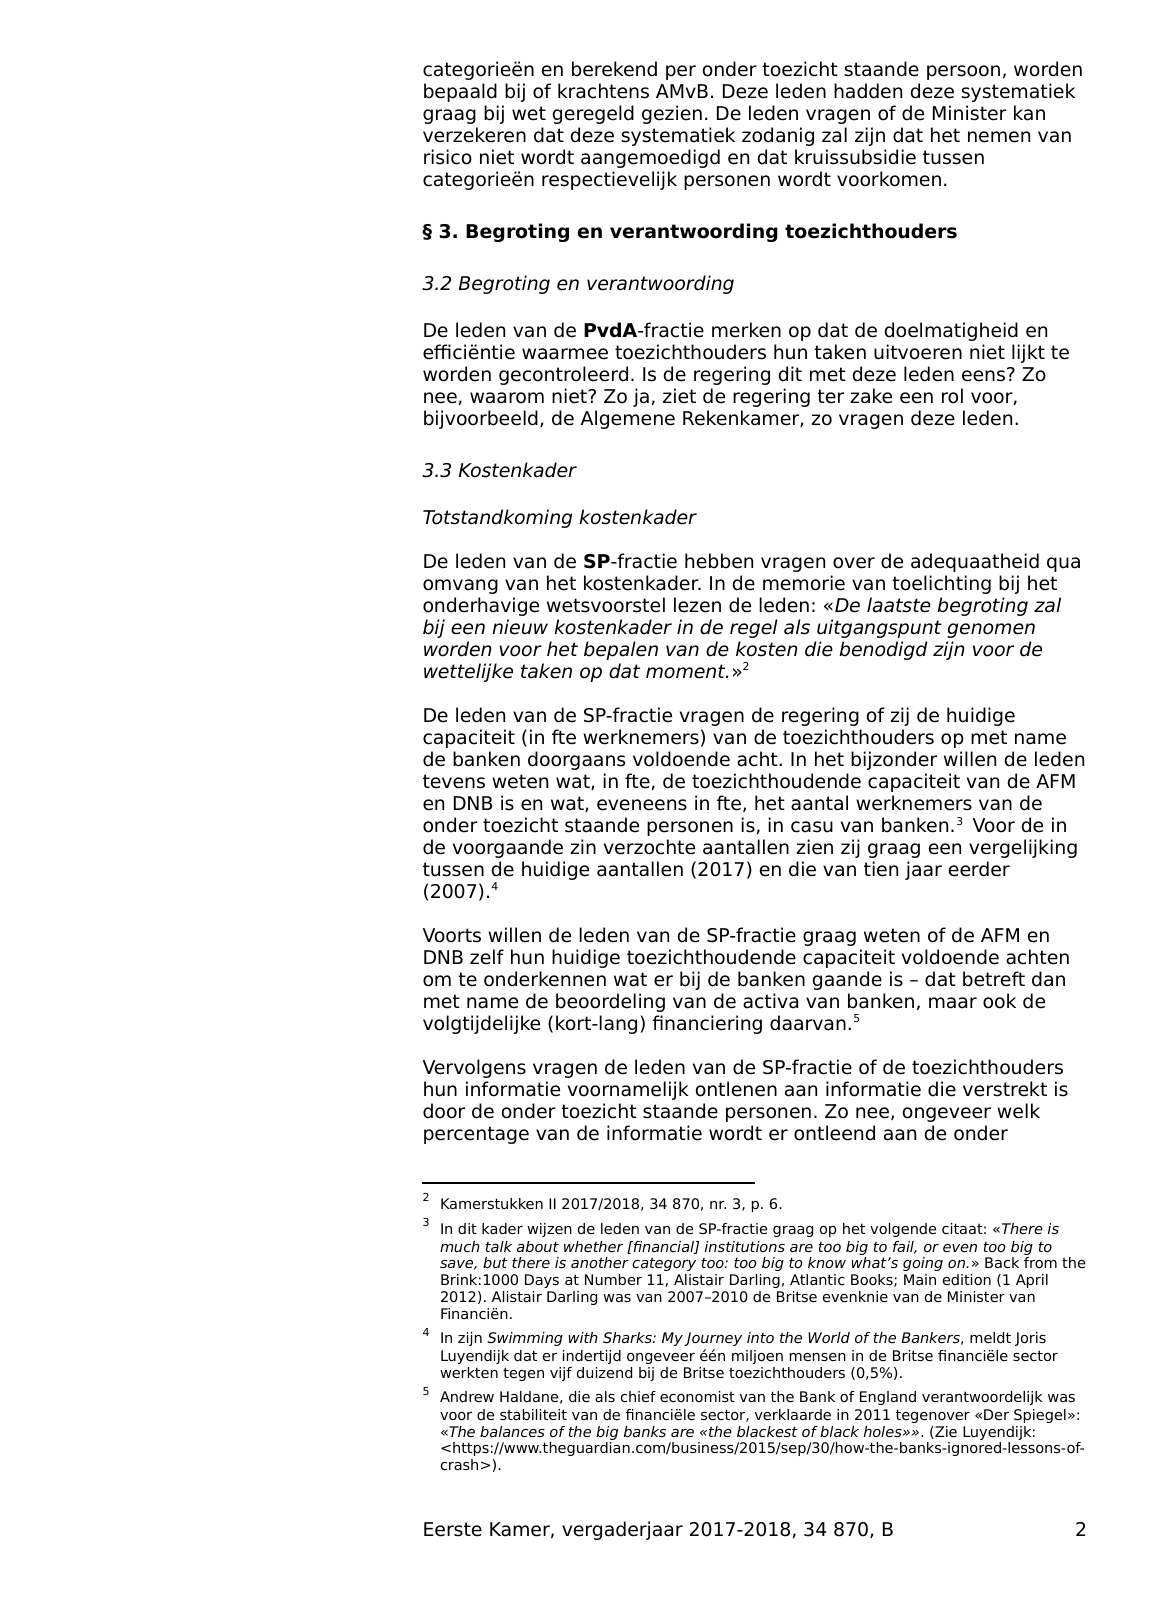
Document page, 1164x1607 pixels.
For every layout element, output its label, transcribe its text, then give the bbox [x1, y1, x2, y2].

text Voorts willen de leden van de SP-fractie graag weten of de AFM en DNB zelf hun huidige toezichthoudende capaciteit voldoende achten om te onderkennen wat er bij de banken gaande is – dat betreft dan met name de beoordeling van de activa van banken, maar ook de volgtijdelijke (kort-lang) financiering daarvan. [422, 925, 1087, 1035]
subtitle 3.2 Begroting en verantwoording [422, 273, 1087, 295]
text Andrew Haldane, die als chief economist van the Bank of England verantwoordelijk was voor de stabiliteit van de financiële sector, verklaarde in 2011 tegenover «Der Spiegel»: «The balances of the big banks are «the blackest of black holes»». (Zie Luyendijk: <https://www.theguardian.com/business/2015/sep/30/how-the-banks-ignored-lessons-of-crash>). [422, 1385, 1087, 1474]
text De leden van de SP-fractie hebben vragen over de adequaatheid qua omvang van het kostenkader. In de memorie van toelichting bij het onderhavige wetsvoorstel lezen de leden: «De laatste begroting zal bij een nieuw kostenkader in de regel als uitgangspunt genomen worden voor het bepalen van de kosten die benodigd zijn voor de wettelijke taken op dat moment.» [422, 551, 1087, 683]
text De leden van de PvdA-fractie merken op dat de doelmatigheid en efficiëntie waarmee toezichthouders hun taken uitvoeren niet lijkt te worden gecontroleerd. Is de regering dit met deze leden eens? Zo nee, waarom niet? Zo ja, ziet de regering ter zake een rol voor, bijvoorbeeld, de Algemene Rekenkamer, zo vragen deze leden. [422, 320, 1087, 430]
text In dit kader wijzen de leden van de SP-fractie graag op het volgende citaat: «There is much talk about whether [financial] institutions are too big to fail, or even too big to save, but there is another category too: too big to know what’s going on.» Back from the Brink:1000 Days at Number 11, Alistair Darling, Atlantic Books; Main edition (1 April 2012). Alistair Darling was van 2007–2010 de Britse evenknie van de Minister van Financiën. [422, 1217, 1087, 1323]
subtitle § 3. Begroting en verantwoording toezichthouders [422, 221, 1087, 243]
text categorieën en berekend per onder toezicht staande persoon, worden bepaald bij of krachtens AMvB. Deze leden hadden deze systematiek graag bij wet geregeld gezien. De leden vragen of de Minister kan verzekeren dat deze systematiek zodanig zal zijn dat het nemen van risico niet wordt aangemoedigd en dat kruissubsidie tussen categorieën respectievelijk personen wordt voorkomen. [422, 59, 1087, 191]
subtitle 3.3 Kostenkader [422, 460, 1087, 482]
text Vervolgens vragen de leden van de SP-fractie of de toezichthouders hun informatie voornamelijk ontlenen aan informatie die verstrekt is door de onder toezicht staande personen. Zo nee, ongeveer welk percentage van de informatie wordt er ontleend aan de onder [422, 1057, 1087, 1145]
text In zijn Swimming with Sharks: My Journey into the World of the Bankers, meldt Joris Luyendijk dat er indertijd ongeveer één miljoen mensen in de Britse financiële sector werkten tegen vijf duizend bij de Britse toezichthouders (0,5%). [422, 1326, 1087, 1382]
text De leden van de SP-fractie vragen de regering of zij de huidige capaciteit (in fte werknemers) van de toezichthouders op met name de banken doorgaans voldoende acht. In het bijzonder willen de leden tevens weten wat, in fte, de toezichthoudende capaciteit van de AFM en DNB is en wat, eveneens in fte, het aantal werknemers van de onder toezicht staande personen is, in casu van banken. Voor de in de voorgaande zin verzochte aantallen zien zij graag een vergelijking tussen de huidige aantallen (2017) en die van tien jaar eerder (2007). [422, 705, 1087, 903]
text Kamerstukken II 2017/2018, 34 870, nr. 3, p. 6. [422, 1192, 1087, 1214]
subtitle Totstandkoming kostenkader [422, 507, 1087, 529]
